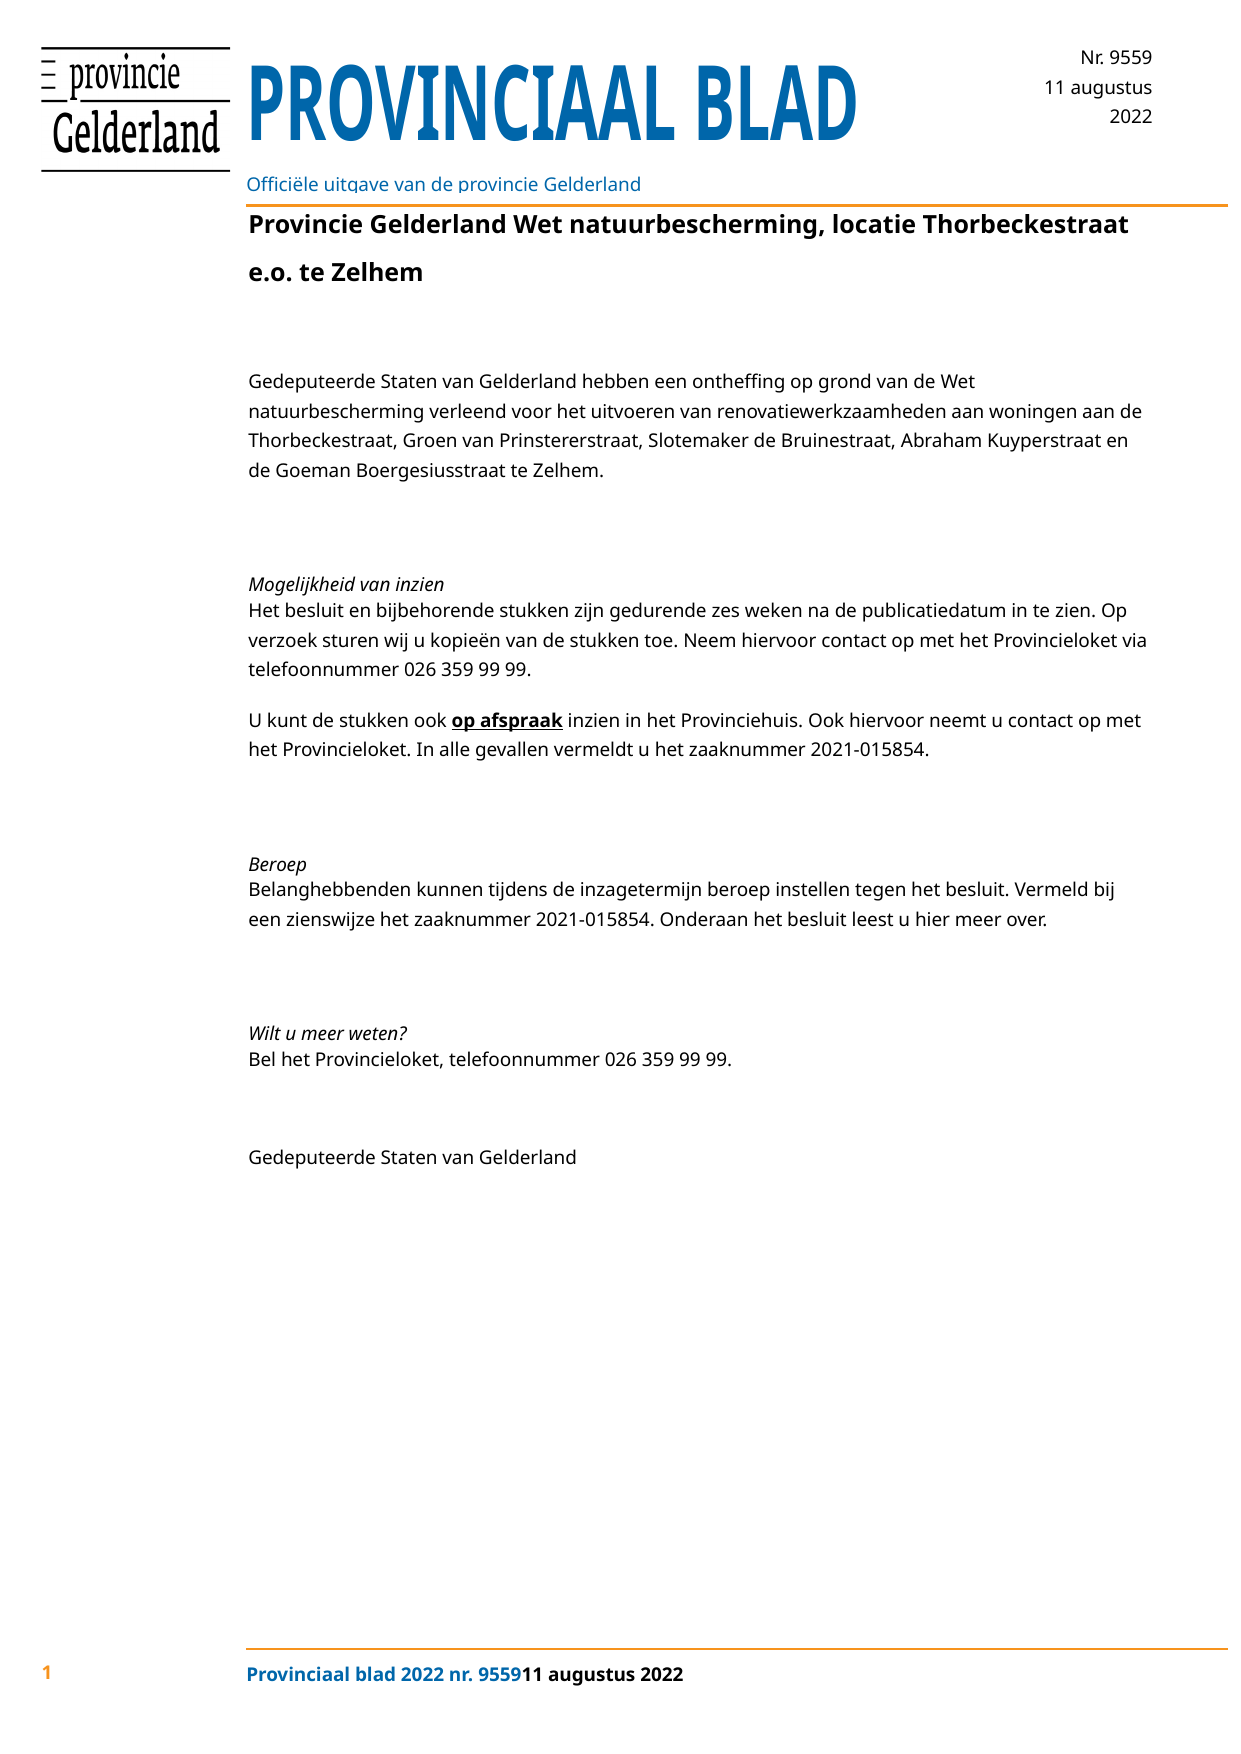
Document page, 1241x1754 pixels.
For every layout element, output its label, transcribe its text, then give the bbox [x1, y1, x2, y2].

picture [41, 47, 231, 172]
text Mogelijkheid van inzien [248, 571, 1152, 597]
text Bel het Provincieloket, telefoonnummer 026 359 99 99. [248, 1046, 1152, 1072]
text Beroep [248, 851, 1152, 876]
text U kunt de stukken ook op afspraak inzien in het Provinciehuis. Ook hiervoor neemt u contact op met het Provincieloket. In alle gevallen vermeldt u het zaaknummer 2021-015854. [248, 707, 1152, 762]
text Provincie Gelderland Wet natuurbescherming, locatie Thorbeckestraat e.o. te Zelhem [248, 207, 1152, 288]
text Het besluit en bijbehorende stukken zijn gedurende zes weken na de publicatiedatum in te zien. Op verzoek sturen wij u kopieën van de stukken toe. Neem hiervoor contact op met het Provincieloket via telefoonnummer 026 359 99 99. [248, 597, 1152, 682]
text Gedeputeerde Staten van Gelderland [248, 1144, 1152, 1170]
text Gedeputeerde Staten van Gelderland hebben een ontheffing op grond van de Wet natuurbescherming verleend voor het uitvoeren van renovatiewerkzaamheden aan woningen aan de Thorbeckestraat, Groen van Prinstererstraat, Slotemaker de Bruinestraat, Abraham Kuyperstraat en de Goeman Boergesiusstraat te Zelhem. [248, 368, 1152, 483]
text Belanghebbenden kunnen tijdens de inzagetermijn beroep instellen tegen het besluit. Vermeld bij een zienswijze het zaaknummer 2021-015854. Onderaan het besluit leest u hier meer over. [248, 876, 1152, 932]
text Wilt u meer weten? [248, 1020, 1152, 1046]
